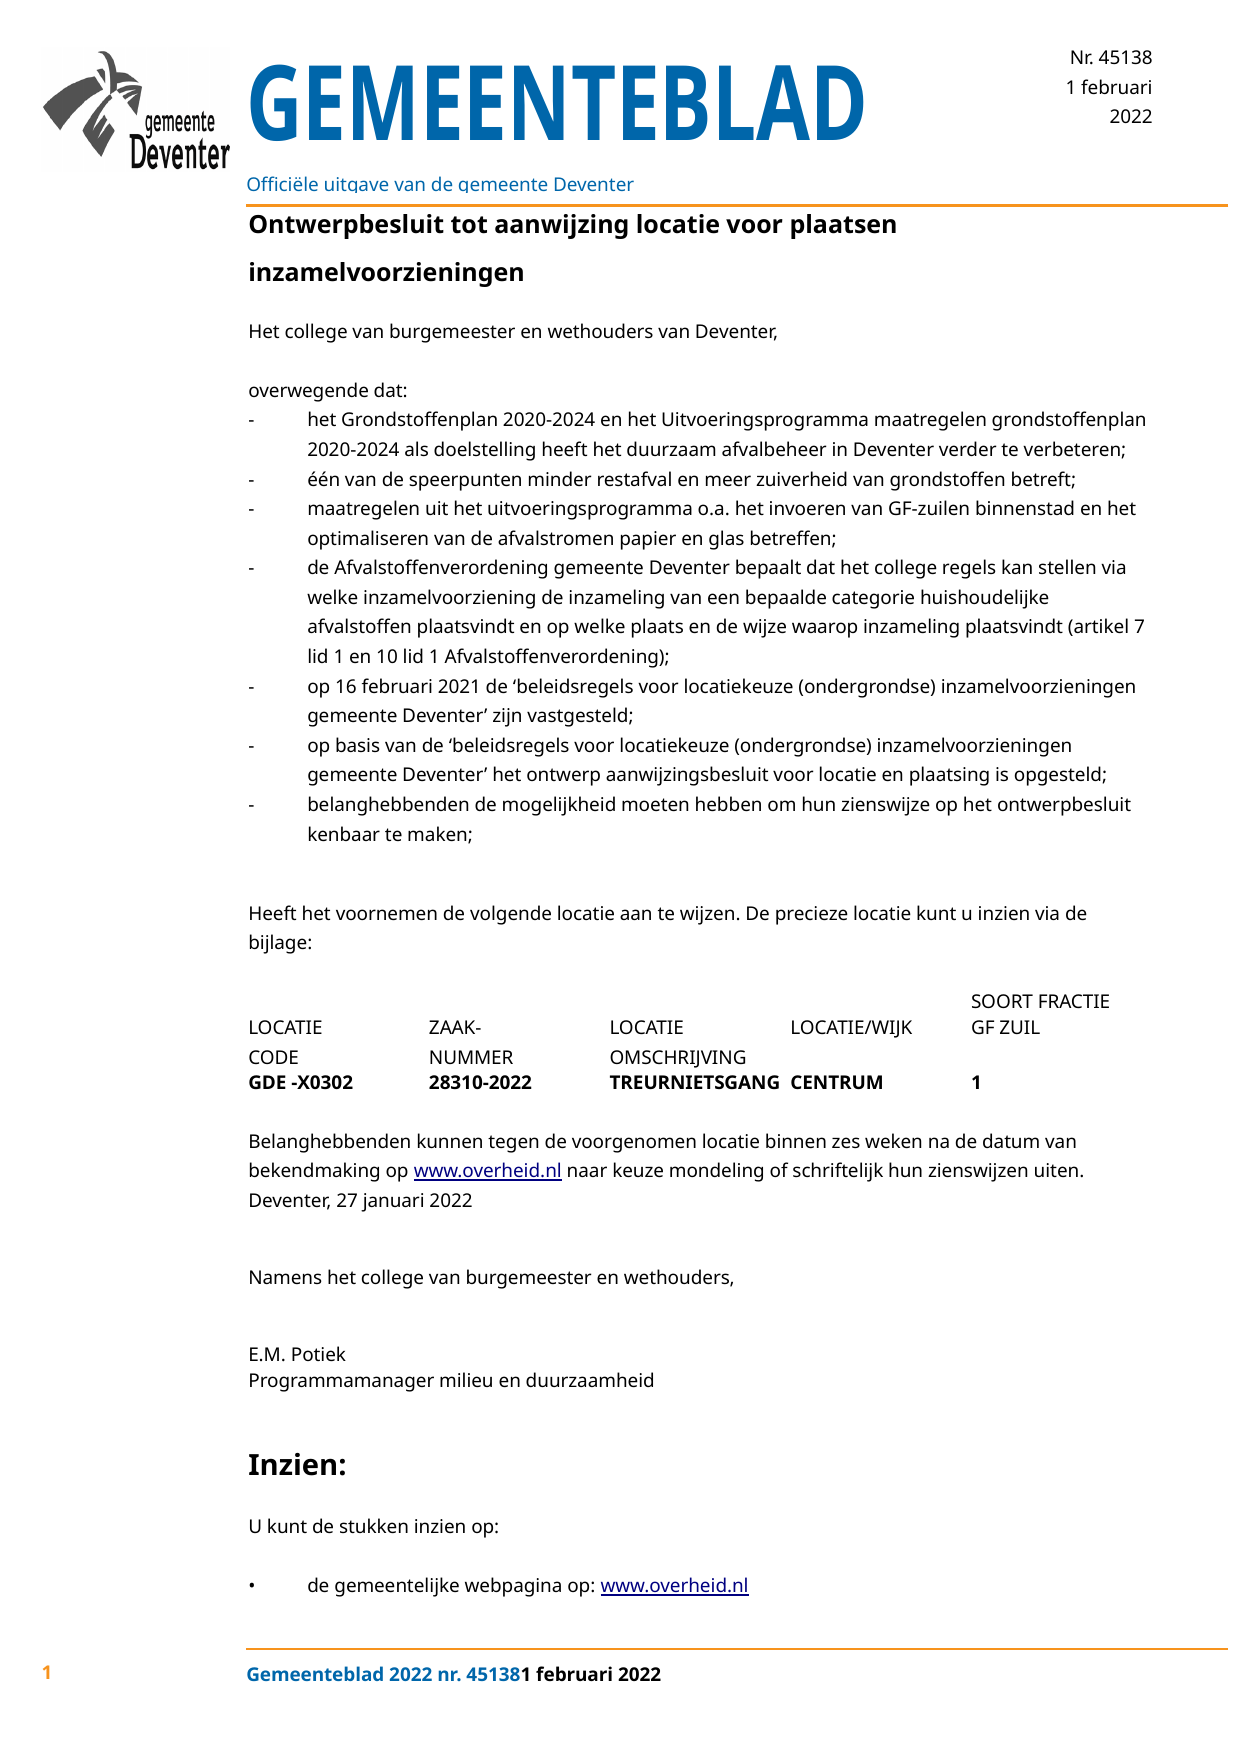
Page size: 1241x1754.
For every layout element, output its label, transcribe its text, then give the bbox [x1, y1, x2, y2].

table_cell GF ZUIL [971, 1014, 1152, 1069]
list belanghebbenden de mogelijkheid moeten hebben om hun zienswijze op het ontwerpbesluit kenbaar te maken; [248, 791, 1152, 847]
list de gemeentelijke webpagina op: www.overheid.nl [248, 1573, 1152, 1598]
text Inzien: [248, 1444, 1152, 1484]
table_cell CENTRUM [790, 1070, 971, 1095]
table_cell LOCATIE OMSCHRIJVING [609, 1014, 790, 1069]
table_cell ZAAK- NUMMER [429, 1014, 609, 1069]
text overwegende dat: [248, 377, 1152, 403]
list de Afvalstoffenverordening gemeente Deventer bepaalt dat het college regels kan stellen via welke inzamelvoorziening de inzameling van een bepaalde categorie huishoudelijke afvalstoffen plaatsvindt en op welke plaats en de wijze waarop inzameling plaatsvindt (artikel 7 lid 1 en 10 lid 1 Afvalstoffenverordening); [248, 554, 1152, 669]
text Het college van burgemeester en wethouders van Deventer, [248, 318, 1152, 344]
text Deventer, 27 januari 2022 [248, 1187, 1152, 1213]
table_cell LOCATIE CODE [248, 1014, 429, 1069]
text E.M. Potiek [248, 1342, 1152, 1367]
text U kunt de stukken inzien op: [248, 1513, 1152, 1539]
list maatregelen uit het uitvoeringsprogramma o.a. het invoeren van GF-zuilen binnenstad en het optimaliseren van de afvalstromen papier en glas betreffen; [248, 495, 1152, 551]
table_cell LOCATIE/WIJK [790, 1014, 971, 1069]
text Namens het college van burgemeester en wethouders, [248, 1264, 1152, 1290]
list één van de speerpunten minder restafval en meer zuiverheid van grondstoffen betreft; [248, 466, 1152, 492]
table_header SOORT FRACTIE [971, 989, 1152, 1014]
table_cell TREURNIETSGANG [609, 1070, 790, 1095]
picture [41, 47, 231, 172]
list op basis van de ‘beleidsregels voor locatiekeuze (ondergrondse) inzamelvoorzieningen gemeente Deventer’ het ontwerp aanwijzingsbesluit voor locatie en plaatsing is opgesteld; [248, 732, 1152, 787]
table_cell 1 [971, 1070, 1152, 1095]
table_cell 28310-2022 [429, 1070, 609, 1095]
list het Grondstoffenplan 2020-2024 en het Uitvoeringsprogramma maatregelen grondstoffenplan 2020-2024 als doelstelling heeft het duurzaam afvalbeheer in Deventer verder te verbeteren; [248, 407, 1152, 462]
list op 16 februari 2021 de ‘beleidsregels voor locatiekeuze (ondergrondse) inzamelvoorzieningen gemeente Deventer’ zijn vastgesteld; [248, 673, 1152, 728]
text Heeft het voornemen de volgende locatie aan te wijzen. De precieze locatie kunt u inzien via de bijlage: [248, 900, 1152, 955]
text Belanghebbenden kunnen tegen de voorgenomen locatie binnen zes weken na de datum van bekendmaking op www.overheid.nl naar keuze mondeling of schriftelijk hun zienswijzen uiten. [248, 1128, 1152, 1183]
text Ontwerpbesluit tot aanwijzing locatie voor plaatsen inzamelvoorzieningen [248, 207, 1152, 288]
table_cell GDE -X0302 [248, 1070, 429, 1095]
text Programmamanager milieu en duurzaamheid [248, 1367, 1152, 1393]
table_header [248, 989, 971, 1014]
